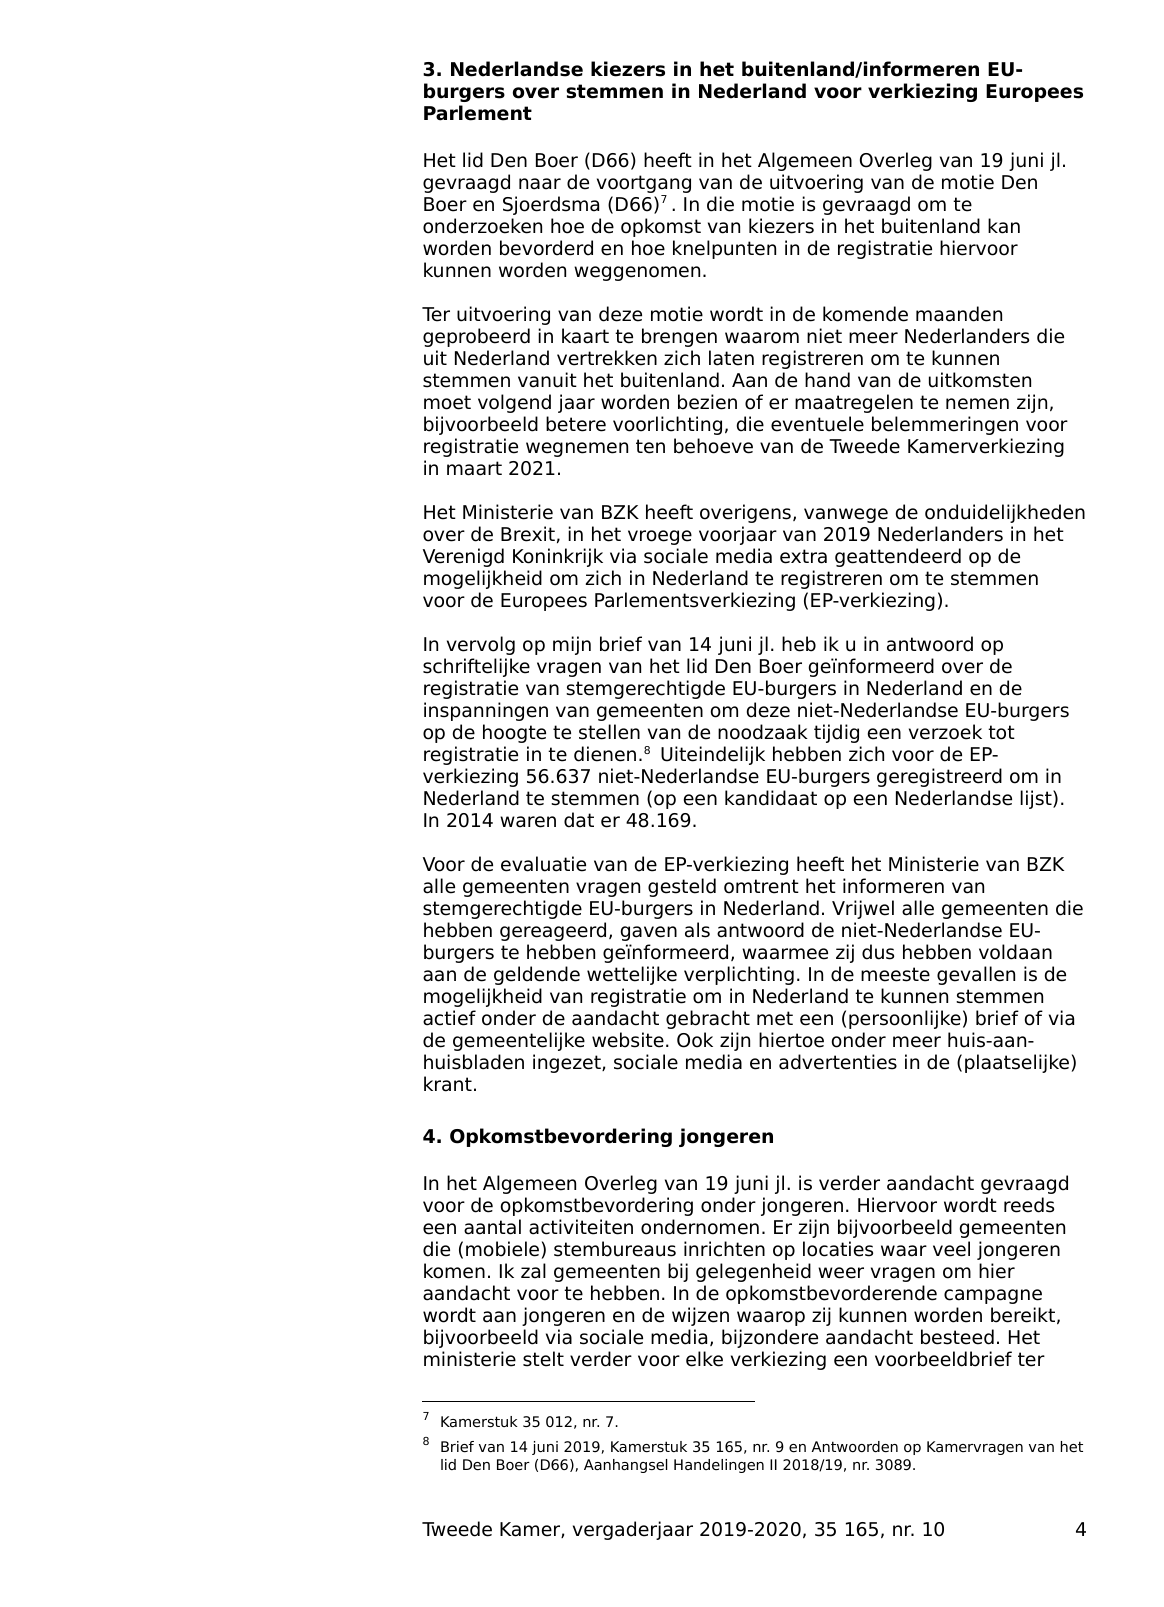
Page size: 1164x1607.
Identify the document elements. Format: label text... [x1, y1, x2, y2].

text Kamerstuk 35 012, nr. 7. [422, 1410, 1087, 1432]
subtitle 4. Opkomstbevordering jongeren [422, 1126, 1087, 1148]
text Ter uitvoering van deze motie wordt in de komende maanden geprobeerd in kaart te brengen waarom niet meer Nederlanders die uit Nederland vertrekken zich laten registreren om te kunnen stemmen vanuit het buitenland. Aan de hand van de uitkomsten moet volgend jaar worden bezien of er maatregelen te nemen zijn, bijvoorbeeld betere voorlichting, die eventuele belemmeringen voor registratie wegnemen ten behoeve van de Tweede Kamerverkiezing in maart 2021. [422, 304, 1087, 480]
subtitle 3. Nederlandse kiezers in het buitenland/informeren EU-burgers over stemmen in Nederland voor verkiezing Europees Parlement [422, 59, 1087, 125]
text Voor de evaluatie van de EP-verkiezing heeft het Ministerie van BZK alle gemeenten vragen gesteld omtrent het informeren van stemgerechtigde EU-burgers in Nederland. Vrijwel alle gemeenten die hebben gereageerd, gaven als antwoord de niet-Nederlandse EU-burgers te hebben geïnformeerd, waarmee zij dus hebben voldaan aan de geldende wettelijke verplichting. In de meeste gevallen is de mogelijkheid van registratie om in Nederland te kunnen stemmen actief onder de aandacht gebracht met een (persoonlijke) brief of via de gemeentelijke website. Ook zijn hiertoe onder meer huis-aan-huisbladen ingezet, sociale media en advertenties in de (plaatselijke) krant. [422, 854, 1087, 1096]
text Het lid Den Boer (D66) heeft in het Algemeen Overleg van 19 juni jl. gevraagd naar de voortgang van de uitvoering van de motie Den Boer en Sjoerdsma (D66). In die motie is gevraagd om te onderzoeken hoe de opkomst van kiezers in het buitenland kan worden bevorderd en hoe knelpunten in de registratie hiervoor kunnen worden weggenomen. [422, 150, 1087, 282]
text Het Ministerie van BZK heeft overigens, vanwege de onduidelijkheden over de Brexit, in het vroege voorjaar van 2019 Nederlanders in het Verenigd Koninkrijk via sociale media extra geattendeerd op de mogelijkheid om zich in Nederland te registreren om te stemmen voor de Europees Parlementsverkiezing (EP-verkiezing). [422, 502, 1087, 612]
text In vervolg op mijn brief van 14 juni jl. heb ik u in antwoord op schriftelijke vragen van het lid Den Boer geïnformeerd over de registratie van stemgerechtigde EU-burgers in Nederland en de inspanningen van gemeenten om deze niet-Nederlandse EU-burgers op de hoogte te stellen van de noodzaak tijdig een verzoek tot registratie in te dienen. Uiteindelijk hebben zich voor de EP-verkiezing 56.637 niet-Nederlandse EU-burgers geregistreerd om in Nederland te stemmen (op een kandidaat op een Nederlandse lijst). In 2014 waren dat er 48.169. [422, 634, 1087, 832]
text In het Algemeen Overleg van 19 juni jl. is verder aandacht gevraagd voor de opkomstbevordering onder jongeren. Hiervoor wordt reeds een aantal activiteiten ondernomen. Er zijn bijvoorbeeld gemeenten die (mobiele) stembureaus inrichten op locaties waar veel jongeren komen. Ik zal gemeenten bij gelegenheid weer vragen om hier aandacht voor te hebben. In de opkomstbevorderende campagne wordt aan jongeren en de wijzen waarop zij kunnen worden bereikt, bijvoorbeeld via sociale media, bijzondere aandacht besteed. Het ministerie stelt verder voor elke verkiezing een voorbeeldbrief ter [422, 1173, 1087, 1371]
text Brief van 14 juni 2019, Kamerstuk 35 165, nr. 9 en Antwoorden op Kamervragen van het lid Den Boer (D66), Aanhangsel Handelingen II 2018/19, nr. 3089. [422, 1435, 1087, 1474]
